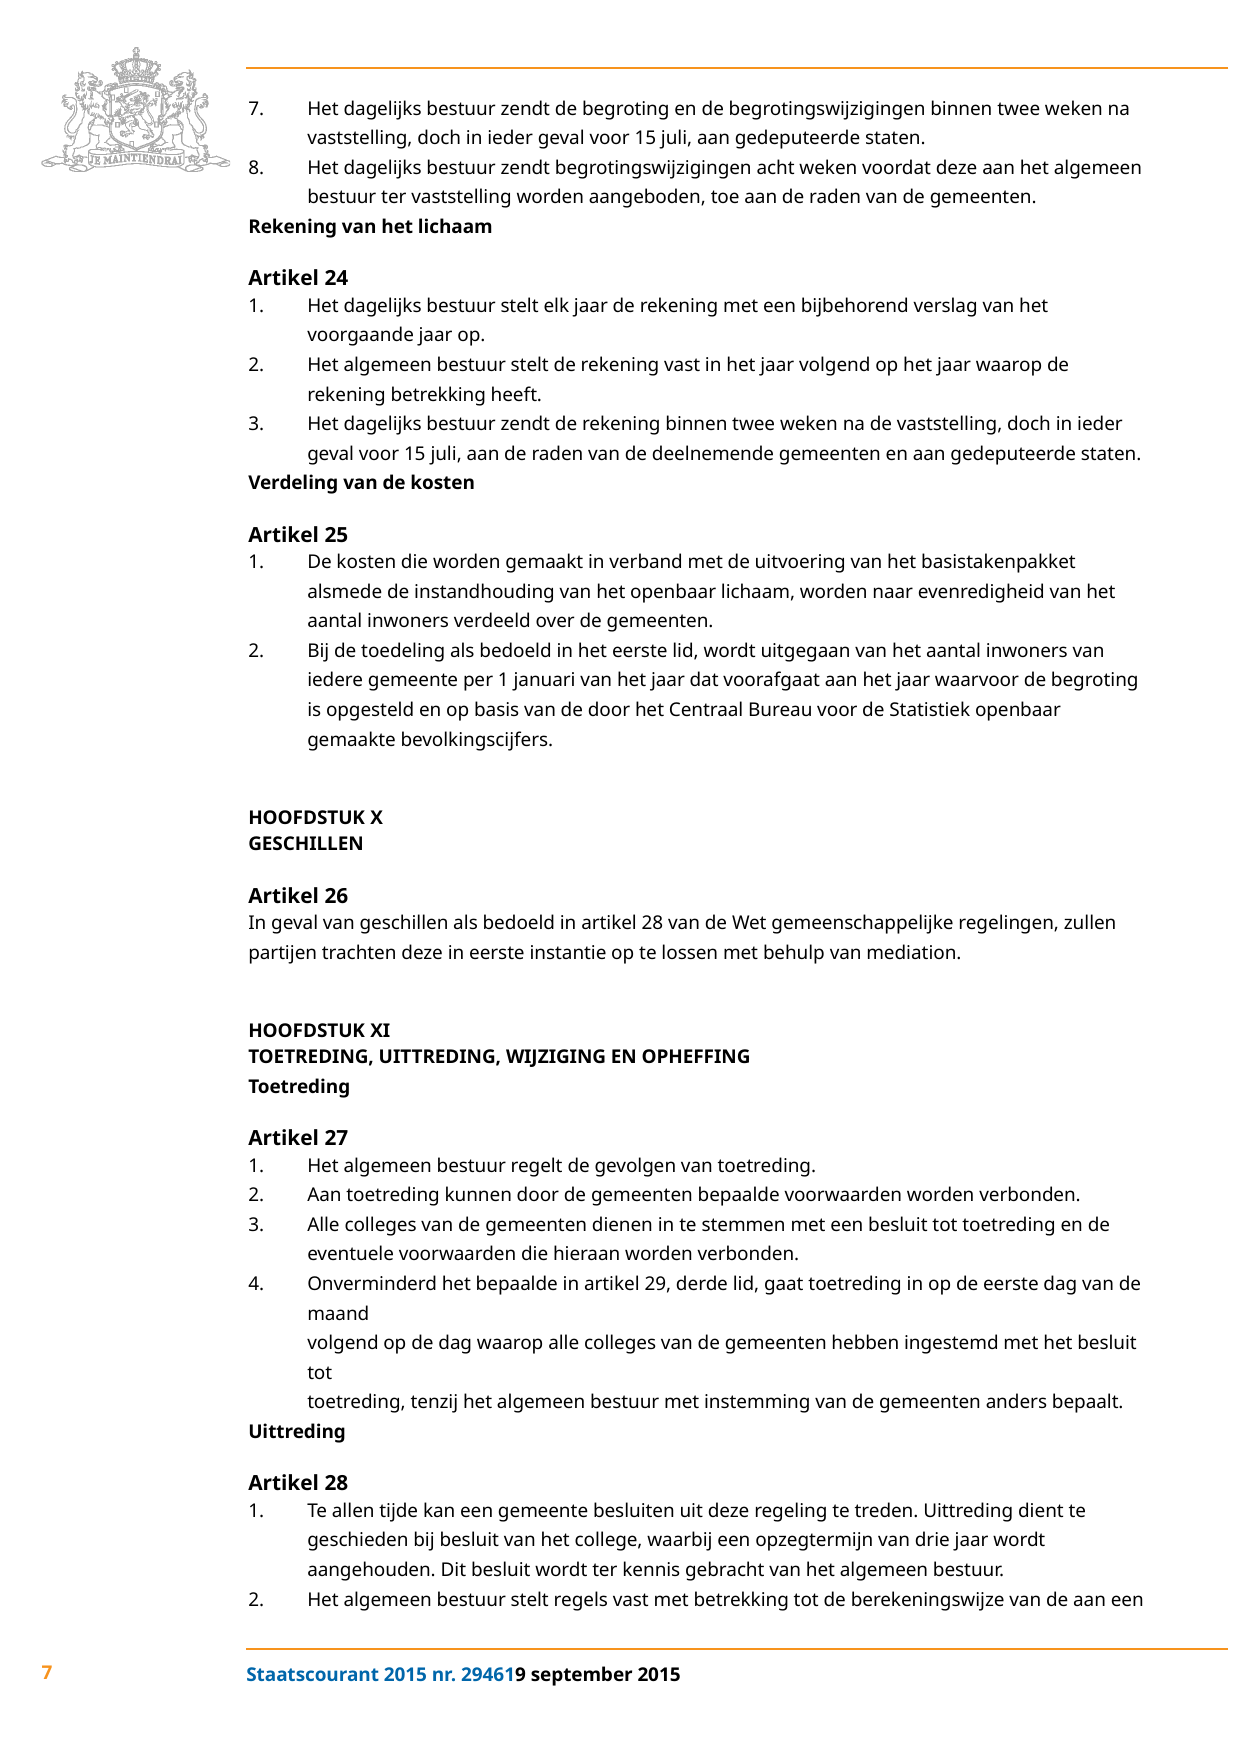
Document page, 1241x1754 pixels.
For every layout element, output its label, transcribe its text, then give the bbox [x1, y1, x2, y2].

text TOETREDING, UITTREDING, WIJZIGING EN OPHEFFING [248, 1043, 1152, 1069]
list Het algemeen bestuur stelt regels vast met betrekking tot de berekeningswijze van de aan een [248, 1586, 1152, 1611]
text HOOFDSTUK XI [248, 1015, 1152, 1043]
list Bij de toedeling als bedoeld in het eerste lid, wordt uitgegaan van het aantal inwoners van iedere gemeente per 1 januari van het jaar dat voorafgaat aan het jaar waarvoor de begroting is opgesteld en op basis van de door het Centraal Bureau voor de Statistiek openbaar gemaakte bevolkingscijfers. [248, 637, 1152, 752]
text HOOFDSTUK X [248, 802, 1152, 830]
text Artikel 27 [248, 1123, 1152, 1152]
text Artikel 26 [248, 881, 1152, 909]
list Onverminderd het bepaalde in artikel 29, derde lid, gaat toetreding in op de eerste dag van de maand [248, 1270, 1152, 1326]
text Rekening van het lichaam [248, 213, 1152, 239]
list De kosten die worden gemaakt in verband met de uitvoering van het basistakenpakket alsmede de instandhouding van het openbaar lichaam, worden naar evenredigheid van het aantal inwoners verdeeld over de gemeenten. [248, 548, 1152, 633]
list Te allen tijde kan een gemeente besluiten uit deze regeling te treden. Uittreding dient te geschieden bij besluit van het college, waarbij een opzegtermijn van drie jaar wordt aangehouden. Dit besluit wordt ter kennis gebracht van het algemeen bestuur. [248, 1497, 1152, 1582]
list Alle colleges van de gemeenten dienen in te stemmen met een besluit tot toetreding en de eventuele voorwaarden die hieraan worden verbonden. [248, 1211, 1152, 1266]
text In geval van geschillen als bedoeld in artikel 28 van de Wet gemeenschappelijke regelingen, zullen partijen trachten deze in eerste instantie op te lossen met behulp van mediation. [248, 909, 1152, 964]
list Het dagelijks bestuur zendt begrotingswijzigingen acht weken voordat deze aan het algemeen bestuur ter vaststelling worden aangeboden, toe aan de raden van de gemeenten. [248, 154, 1152, 209]
list toetreding, tenzij het algemeen bestuur met instemming van de gemeenten anders bepaalt. [248, 1388, 1152, 1414]
list Het dagelijks bestuur zendt de rekening binnen twee weken na de vaststelling, doch in ieder geval voor 15 juli, aan de raden van de deelnemende gemeenten en aan gedeputeerde staten. [248, 410, 1152, 466]
text Artikel 25 [248, 520, 1152, 548]
list volgend op de dag waarop alle colleges van de gemeenten hebben ingestemd met het besluit tot [248, 1329, 1152, 1385]
text Verdeling van de kosten [248, 469, 1152, 495]
text Artikel 24 [248, 263, 1152, 292]
list Aan toetreding kunnen door de gemeenten bepaalde voorwaarden worden verbonden. [248, 1181, 1152, 1207]
text Toetreding [248, 1073, 1152, 1099]
list Het dagelijks bestuur stelt elk jaar de rekening met een bijbehorend verslag van het voorgaande jaar op. [248, 292, 1152, 347]
list Het dagelijks bestuur zendt de begroting en de begrotingswijzigingen binnen twee weken na vaststelling, doch in ieder geval voor 15 juli, aan gedeputeerde staten. [248, 95, 1152, 150]
list Het algemeen bestuur regelt de gevolgen van toetreding. [248, 1152, 1152, 1178]
text GESCHILLEN [248, 830, 1152, 856]
list Het algemeen bestuur stelt de rekening vast in het jaar volgend op het jaar waarop de rekening betrekking heeft. [248, 351, 1152, 406]
text Artikel 28 [248, 1468, 1152, 1497]
picture [41, 47, 231, 172]
text Uittreding [248, 1418, 1152, 1444]
